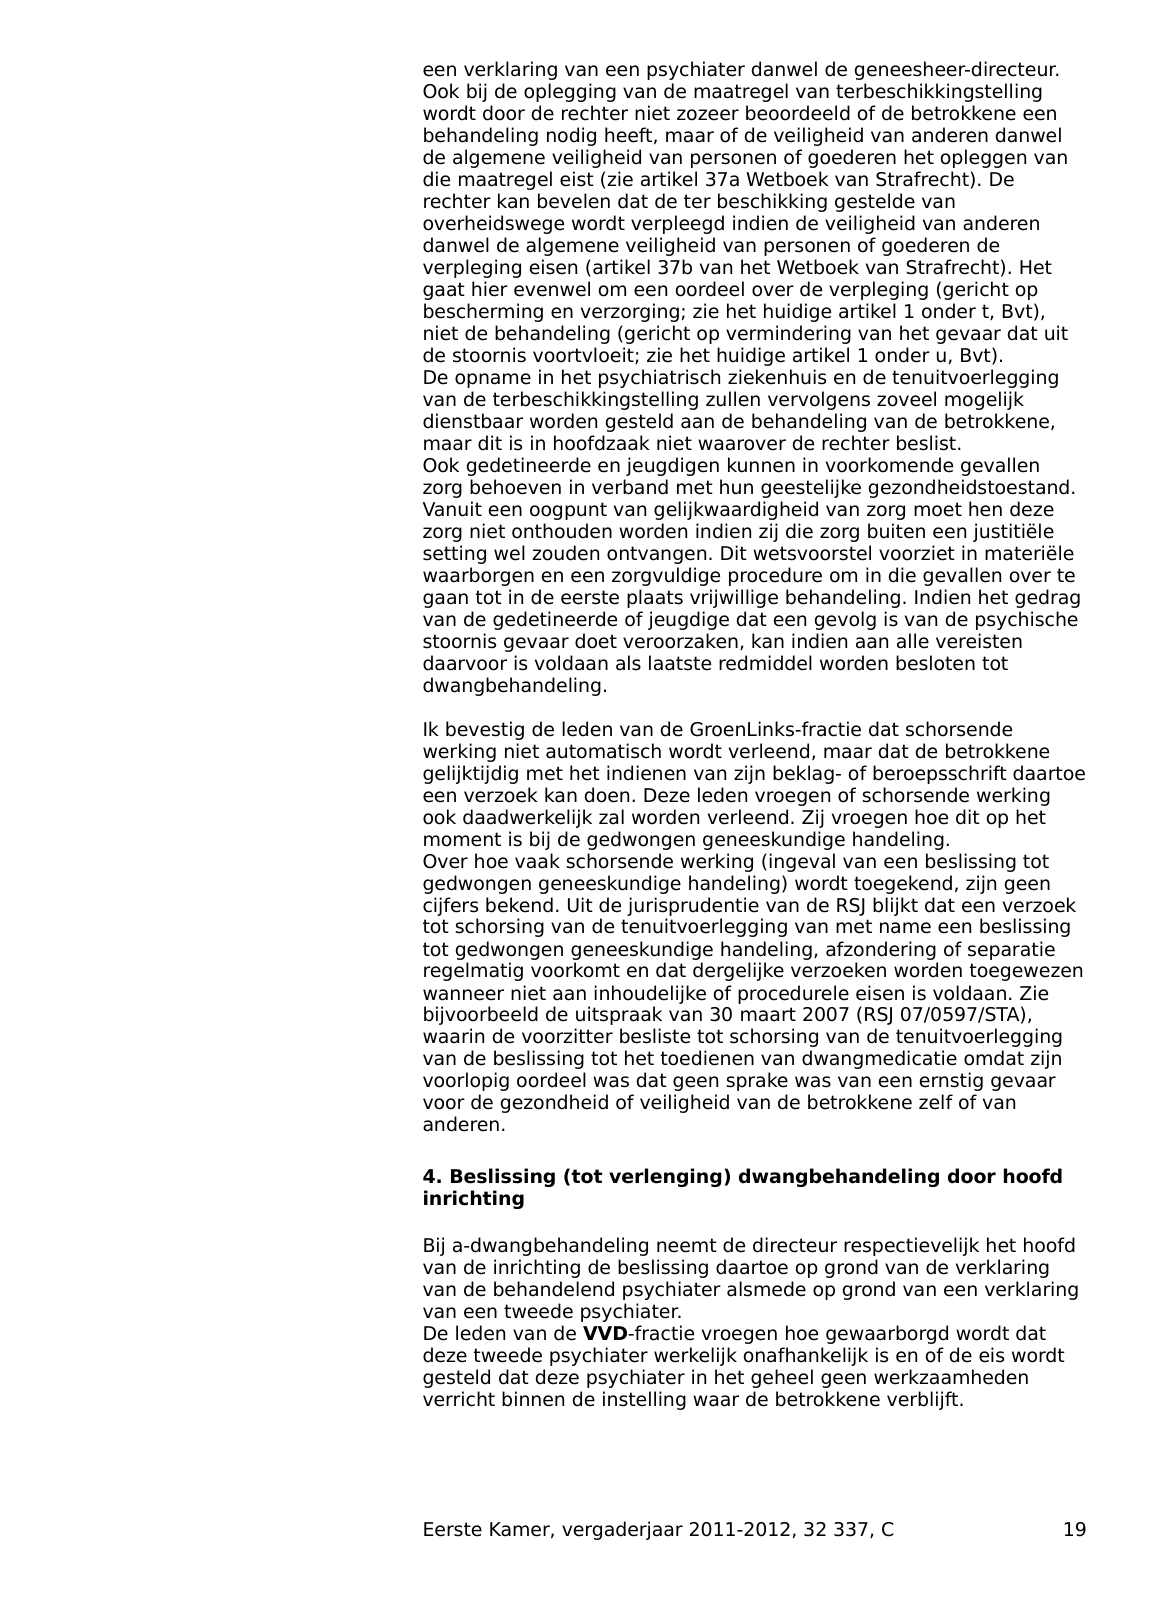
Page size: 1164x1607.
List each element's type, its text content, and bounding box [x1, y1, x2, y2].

text een verklaring van een psychiater danwel de geneesheer-directeur. Ook bij de oplegging van de maatregel van terbeschikkingstelling wordt door de rechter niet zozeer beoordeeld of de betrokkene een behandeling nodig heeft, maar of de veiligheid van anderen danwel de algemene veiligheid van personen of goederen het opleggen van die maatregel eist (zie artikel 37a Wetboek van Strafrecht). De rechter kan bevelen dat de ter beschikking gestelde van overheidswege wordt verpleegd indien de veiligheid van anderen danwel de algemene veiligheid van personen of goederen de verpleging eisen (artikel 37b van het Wetboek van Strafrecht). Het gaat hier evenwel om een oordeel over de verpleging (gericht op bescherming en verzorging; zie het huidige artikel 1 onder t, Bvt), niet de behandeling (gericht op vermindering van het gevaar dat uit de stoornis voortvloeit; zie het huidige artikel 1 onder u, Bvt). [422, 59, 1087, 367]
text Ik bevestig de leden van de GroenLinks-fractie dat schorsende werking niet automatisch wordt verleend, maar dat de betrokkene gelijktijdig met het indienen van zijn beklag- of beroepsschrift daartoe een verzoek kan doen. Deze leden vroegen of schorsende werking ook daadwerkelijk zal worden verleend. Zij vroegen hoe dit op het moment is bij de gedwongen geneeskundige handeling. [422, 719, 1087, 851]
text De opname in het psychiatrisch ziekenhuis en de tenuitvoerlegging van de terbeschikkingstelling zullen vervolgens zoveel mogelijk dienstbaar worden gesteld aan de behandeling van de betrokkene, maar dit is in hoofdzaak niet waarover de rechter beslist. [422, 367, 1087, 455]
text Over hoe vaak schorsende werking (ingeval van een beslissing tot gedwongen geneeskundige handeling) wordt toegekend, zijn geen cijfers bekend. Uit de jurisprudentie van de RSJ blijkt dat een verzoek tot schorsing van de tenuitvoerlegging van met name een beslissing tot gedwongen geneeskundige handeling, afzondering of separatie regelmatig voorkomt en dat dergelijke verzoeken worden toegewezen wanneer niet aan inhoudelijke of procedurele eisen is voldaan. Zie bijvoorbeeld de uitspraak van 30 maart 2007 (RSJ 07/0597/STA), waarin de voorzitter besliste tot schorsing van de tenuitvoerlegging van de beslissing tot het toedienen van dwangmedicatie omdat zijn voorlopig oordeel was dat geen sprake was van een ernstig gevaar voor de gezondheid of veiligheid van de betrokkene zelf of van anderen. [422, 851, 1087, 1136]
text Bij a-dwangbehandeling neemt de directeur respectievelijk het hoofd van de inrichting de beslissing daartoe op grond van de verklaring van de behandelend psychiater alsmede op grond van een verklaring van een tweede psychiater. [422, 1235, 1087, 1323]
text Ook gedetineerde en jeugdigen kunnen in voorkomende gevallen zorg behoeven in verband met hun geestelijke gezondheidstoestand. Vanuit een oogpunt van gelijkwaardigheid van zorg moet hen deze zorg niet onthouden worden indien zij die zorg buiten een justitiële setting wel zouden ontvangen. Dit wetsvoorstel voorziet in materiële waarborgen en een zorgvuldige procedure om in die gevallen over te gaan tot in de eerste plaats vrijwillige behandeling. Indien het gedrag van de gedetineerde of jeugdige dat een gevolg is van de psychische stoornis gevaar doet veroorzaken, kan indien aan alle vereisten daarvoor is voldaan als laatste redmiddel worden besloten tot dwangbehandeling. [422, 455, 1087, 696]
text De leden van de VVD-fractie vroegen hoe gewaarborgd wordt dat deze tweede psychiater werkelijk onafhankelijk is en of de eis wordt gesteld dat deze psychiater in het geheel geen werkzaamheden verricht binnen de instelling waar de betrokkene verblijft. [422, 1323, 1087, 1411]
subtitle 4. Beslissing (tot verlenging) dwangbehandeling door hoofd inrichting [422, 1166, 1087, 1210]
